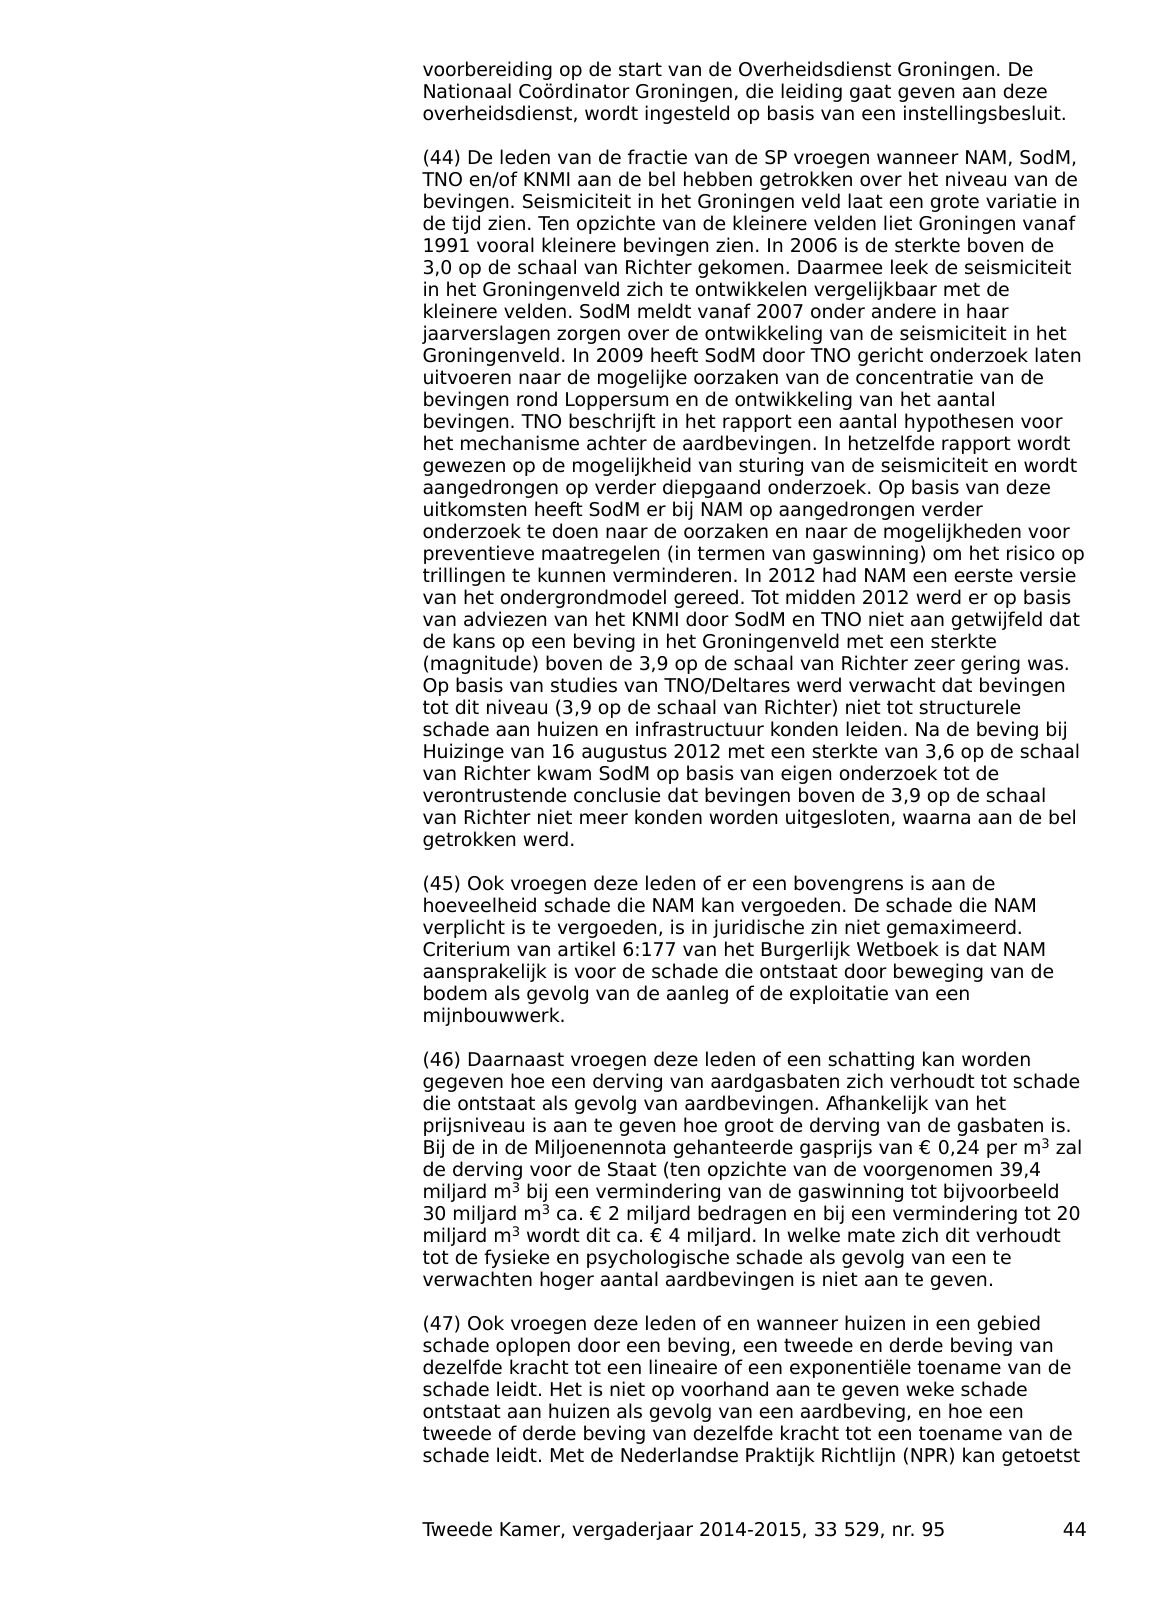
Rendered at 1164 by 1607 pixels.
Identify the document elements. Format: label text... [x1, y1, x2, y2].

text voorbereiding op de start van de Overheidsdienst Groningen. De Nationaal Coördinator Groningen, die leiding gaat geven aan deze overheidsdienst, wordt ingesteld op basis van een instellingsbesluit. [422, 59, 1087, 125]
text (47) Ook vroegen deze leden of en wanneer huizen in een gebied schade oplopen door een beving, een tweede en derde beving van dezelfde kracht tot een lineaire of een exponentiële toename van de schade leidt. Het is niet op voorhand aan te geven weke schade ontstaat aan huizen als gevolg van een aardbeving, en hoe een tweede of derde beving van dezelfde kracht tot een toename van de schade leidt. Met de Nederlandse Praktijk Richtlijn (NPR) kan getoetst [422, 1313, 1087, 1467]
text (44) De leden van de fractie van de SP vroegen wanneer NAM, SodM, TNO en/of KNMI aan de bel hebben getrokken over het niveau van de bevingen. Seismiciteit in het Groningen veld laat een grote variatie in de tijd zien. Ten opzichte van de kleinere velden liet Groningen vanaf 1991 vooral kleinere bevingen zien. In 2006 is de sterkte boven de 3,0 op de schaal van Richter gekomen. Daarmee leek de seismiciteit in het Groningenveld zich te ontwikkelen vergelijkbaar met de kleinere velden. SodM meldt vanaf 2007 onder andere in haar jaarverslagen zorgen over de ontwikkeling van de seismiciteit in het Groningenveld. In 2009 heeft SodM door TNO gericht onderzoek laten uitvoeren naar de mogelijke oorzaken van de concentratie van de bevingen rond Loppersum en de ontwikkeling van het aantal bevingen. TNO beschrijft in het rapport een aantal hypothesen voor het mechanisme achter de aardbevingen. In hetzelfde rapport wordt gewezen op de mogelijkheid van sturing van de seismiciteit en wordt aangedrongen op verder diepgaand onderzoek. Op basis van deze uitkomsten heeft SodM er bij NAM op aangedrongen verder onderzoek te doen naar de oorzaken en naar de mogelijkheden voor preventieve maatregelen (in termen van gaswinning) om het risico op trillingen te kunnen verminderen. In 2012 had NAM een eerste versie van het ondergrondmodel gereed. Tot midden 2012 werd er op basis van adviezen van het KNMI door SodM en TNO niet aan getwijfeld dat de kans op een beving in het Groningenveld met een sterkte (magnitude) boven de 3,9 op de schaal van Richter zeer gering was. Op basis van studies van TNO/Deltares werd verwacht dat bevingen tot dit niveau (3,9 op de schaal van Richter) niet tot structurele schade aan huizen en infrastructuur konden leiden. Na de beving bij Huizinge van 16 augustus 2012 met een sterkte van 3,6 op de schaal van Richter kwam SodM op basis van eigen onderzoek tot de verontrustende conclusie dat bevingen boven de 3,9 op de schaal van Richter niet meer konden worden uitgesloten, waarna aan de bel getrokken werd. [422, 147, 1087, 851]
text (46) Daarnaast vroegen deze leden of een schatting kan worden gegeven hoe een derving van aardgasbaten zich verhoudt tot schade die ontstaat als gevolg van aardbevingen. Afhankelijk van het prijsniveau is aan te geven hoe groot de derving van de gasbaten is. Bij de in de Miljoenennota gehanteerde gasprijs van € 0,24 per m3 zal de derving voor de Staat (ten opzichte van de voorgenomen 39,4 miljard m3 bij een vermindering van de gaswinning tot bijvoorbeeld 30 miljard m3 ca. € 2 miljard bedragen en bij een vermindering tot 20 miljard m3 wordt dit ca. € 4 miljard. In welke mate zich dit verhoudt tot de fysieke en psychologische schade als gevolg van een te verwachten hoger aantal aardbevingen is niet aan te geven. [422, 1049, 1087, 1291]
text (45) Ook vroegen deze leden of er een bovengrens is aan de hoeveelheid schade die NAM kan vergoeden. De schade die NAM verplicht is te vergoeden, is in juridische zin niet gemaximeerd. Criterium van artikel 6:177 van het Burgerlijk Wetboek is dat NAM aansprakelijk is voor de schade die ontstaat door beweging van de bodem als gevolg van de aanleg of de exploitatie van een mijnbouwwerk. [422, 873, 1087, 1027]
